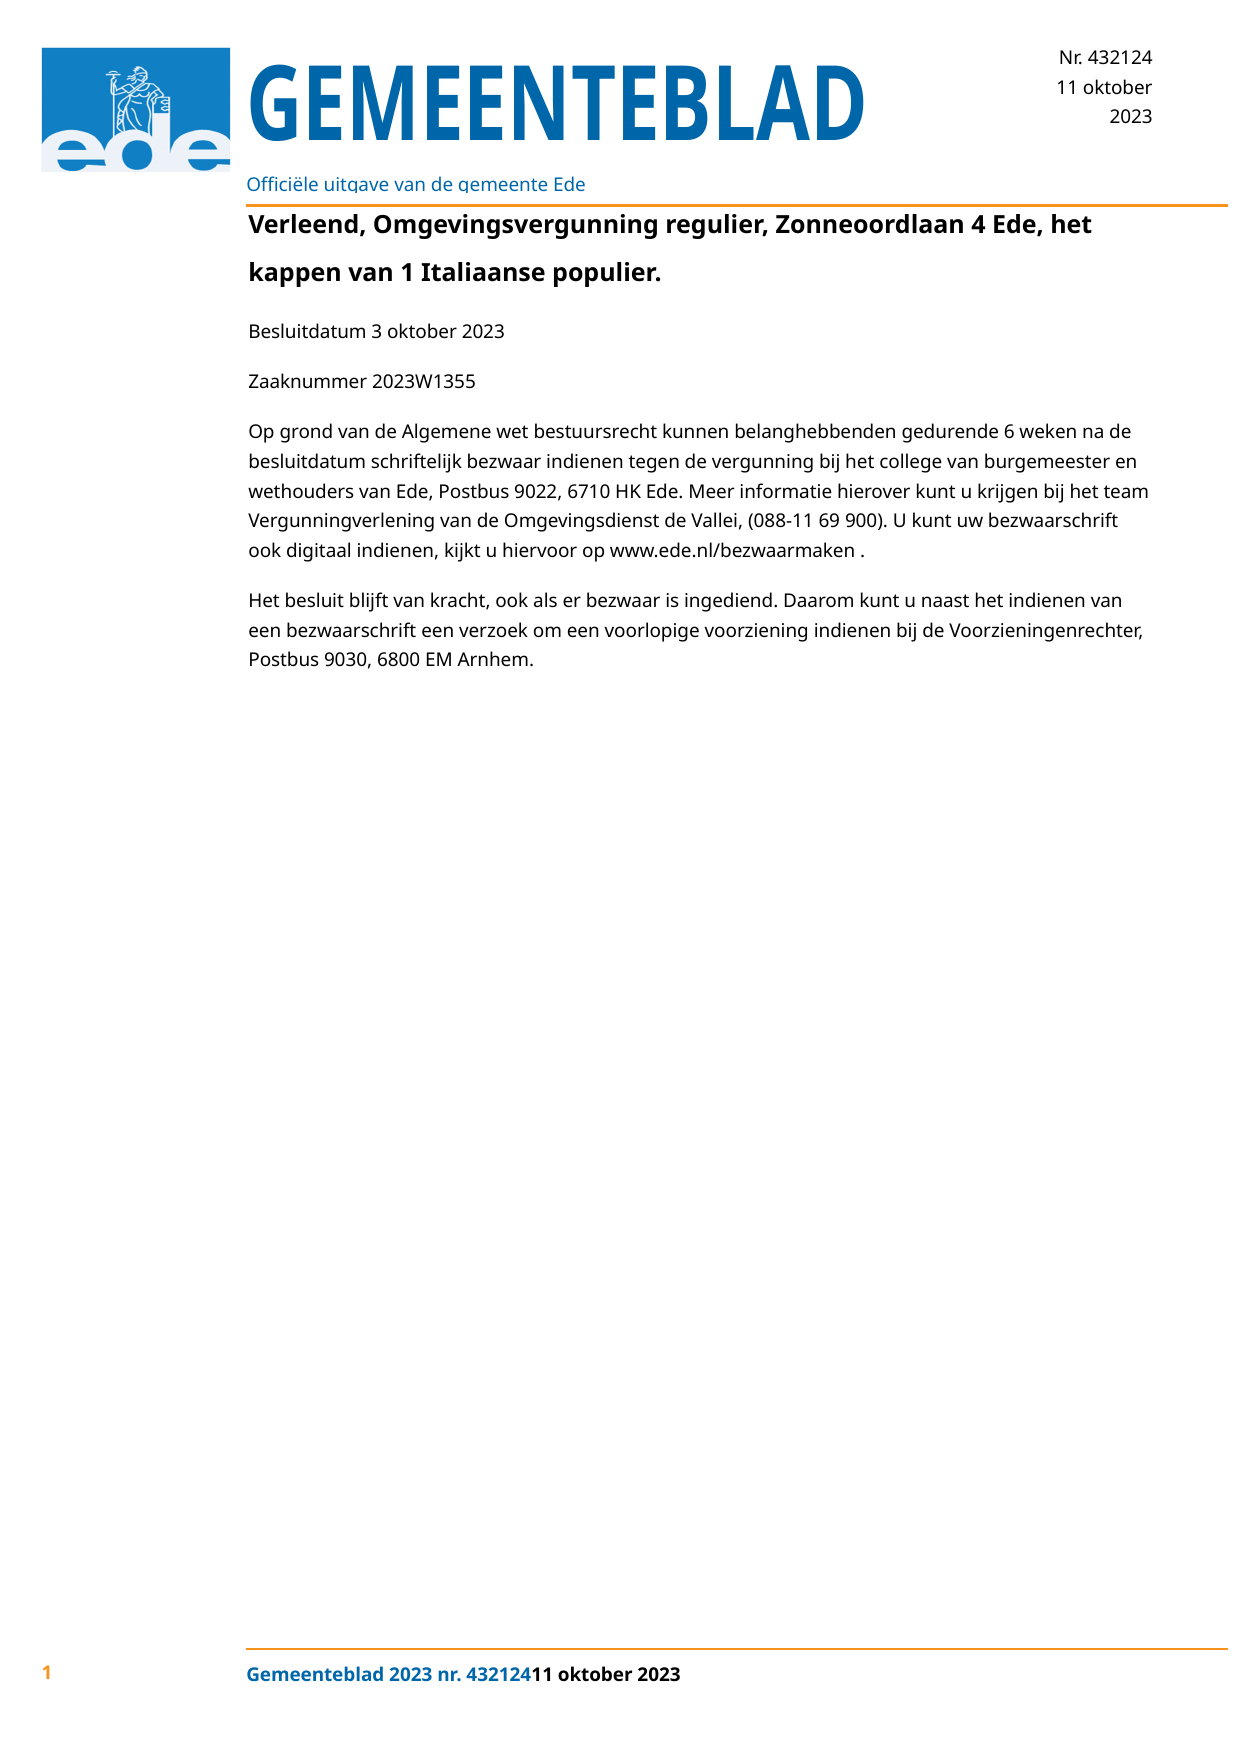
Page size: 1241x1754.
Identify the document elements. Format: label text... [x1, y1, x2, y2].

text Zaaknummer 2023W1355 [248, 368, 1152, 394]
text Verleend, Omgevingsvergunning regulier, Zonneoordlaan 4 Ede, het kappen van 1 Italiaanse populier. [248, 207, 1152, 288]
picture [41, 47, 231, 172]
text Op grond van de Algemene wet bestuursrecht kunnen belanghebbenden gedurende 6 weken na de besluitdatum schriftelijk bezwaar indienen tegen de vergunning bij het college van burgemeester en wethouders van Ede, Postbus 9022, 6710 HK Ede. Meer informatie hierover kunt u krijgen bij het team Vergunningverlening van de Omgevingsdienst de Vallei, (088-11 69 900). U kunt uw bezwaarschrift ook digitaal indienen, kijkt u hiervoor op www.ede.nl/bezwaarmaken . [248, 419, 1152, 563]
text Besluitdatum 3 oktober 2023 [248, 318, 1152, 344]
text Het besluit blijft van kracht, ook als er bezwaar is ingediend. Daarom kunt u naast het indienen van een bezwaarschrift een verzoek om een voorlopige voorziening indienen bij de Voorzieningenrechter, Postbus 9030, 6800 EM Arnhem. [248, 587, 1152, 672]
